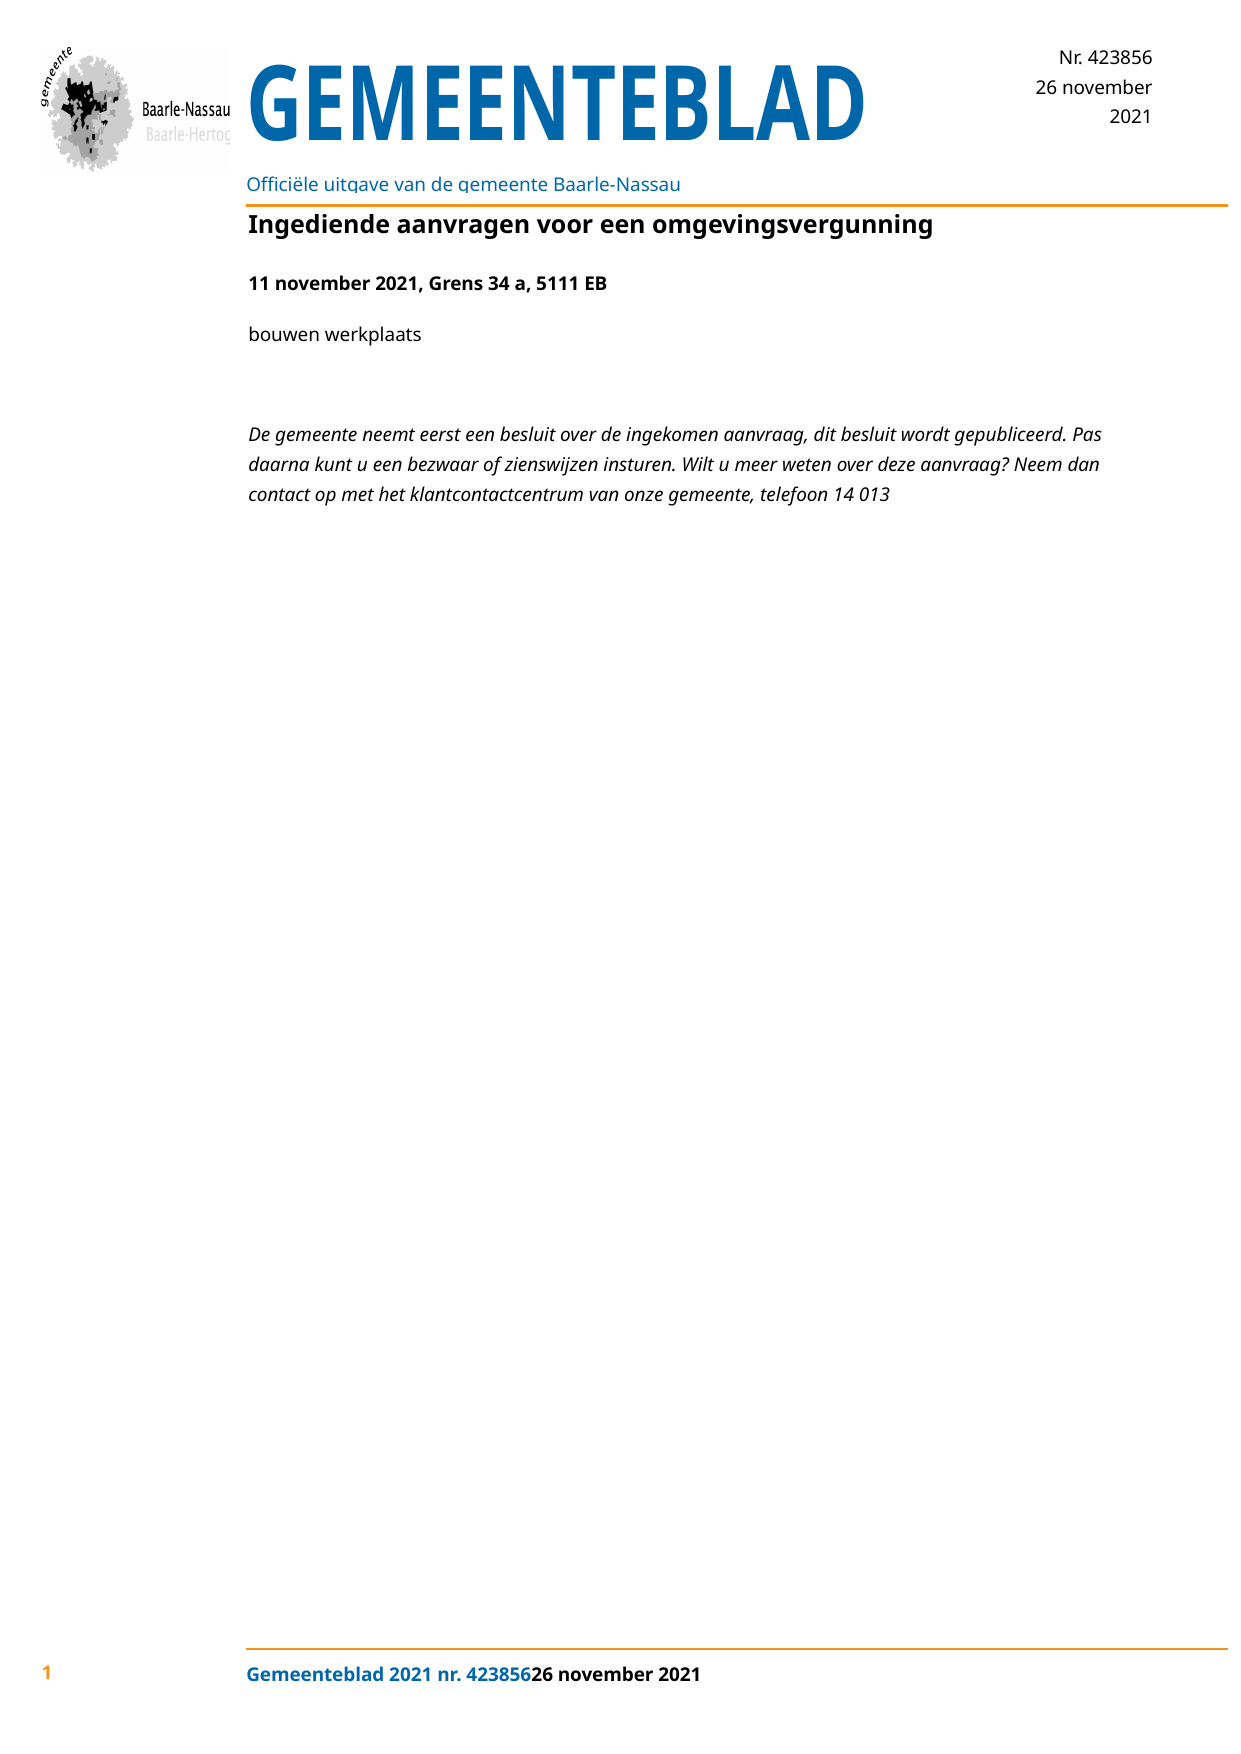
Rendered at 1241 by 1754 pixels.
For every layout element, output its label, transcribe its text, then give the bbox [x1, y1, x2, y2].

text bouwen werkplaats [248, 321, 1152, 346]
text De gemeente neemt eerst een besluit over de ingekomen aanvraag, dit besluit wordt gepubliceerd. Pas daarna kunt u een bezwaar of zienswijzen insturen. Wilt u meer weten over deze aanvraag? Neem dan contact op met het klantcontactcentrum van onze gemeente, telefoon 14 013 [248, 422, 1152, 506]
text Ingediende aanvragen voor een omgevingsvergunning [248, 207, 1152, 241]
text 11 november 2021, Grens 34 a, 5111 EB [248, 270, 1152, 296]
picture [41, 47, 231, 172]
